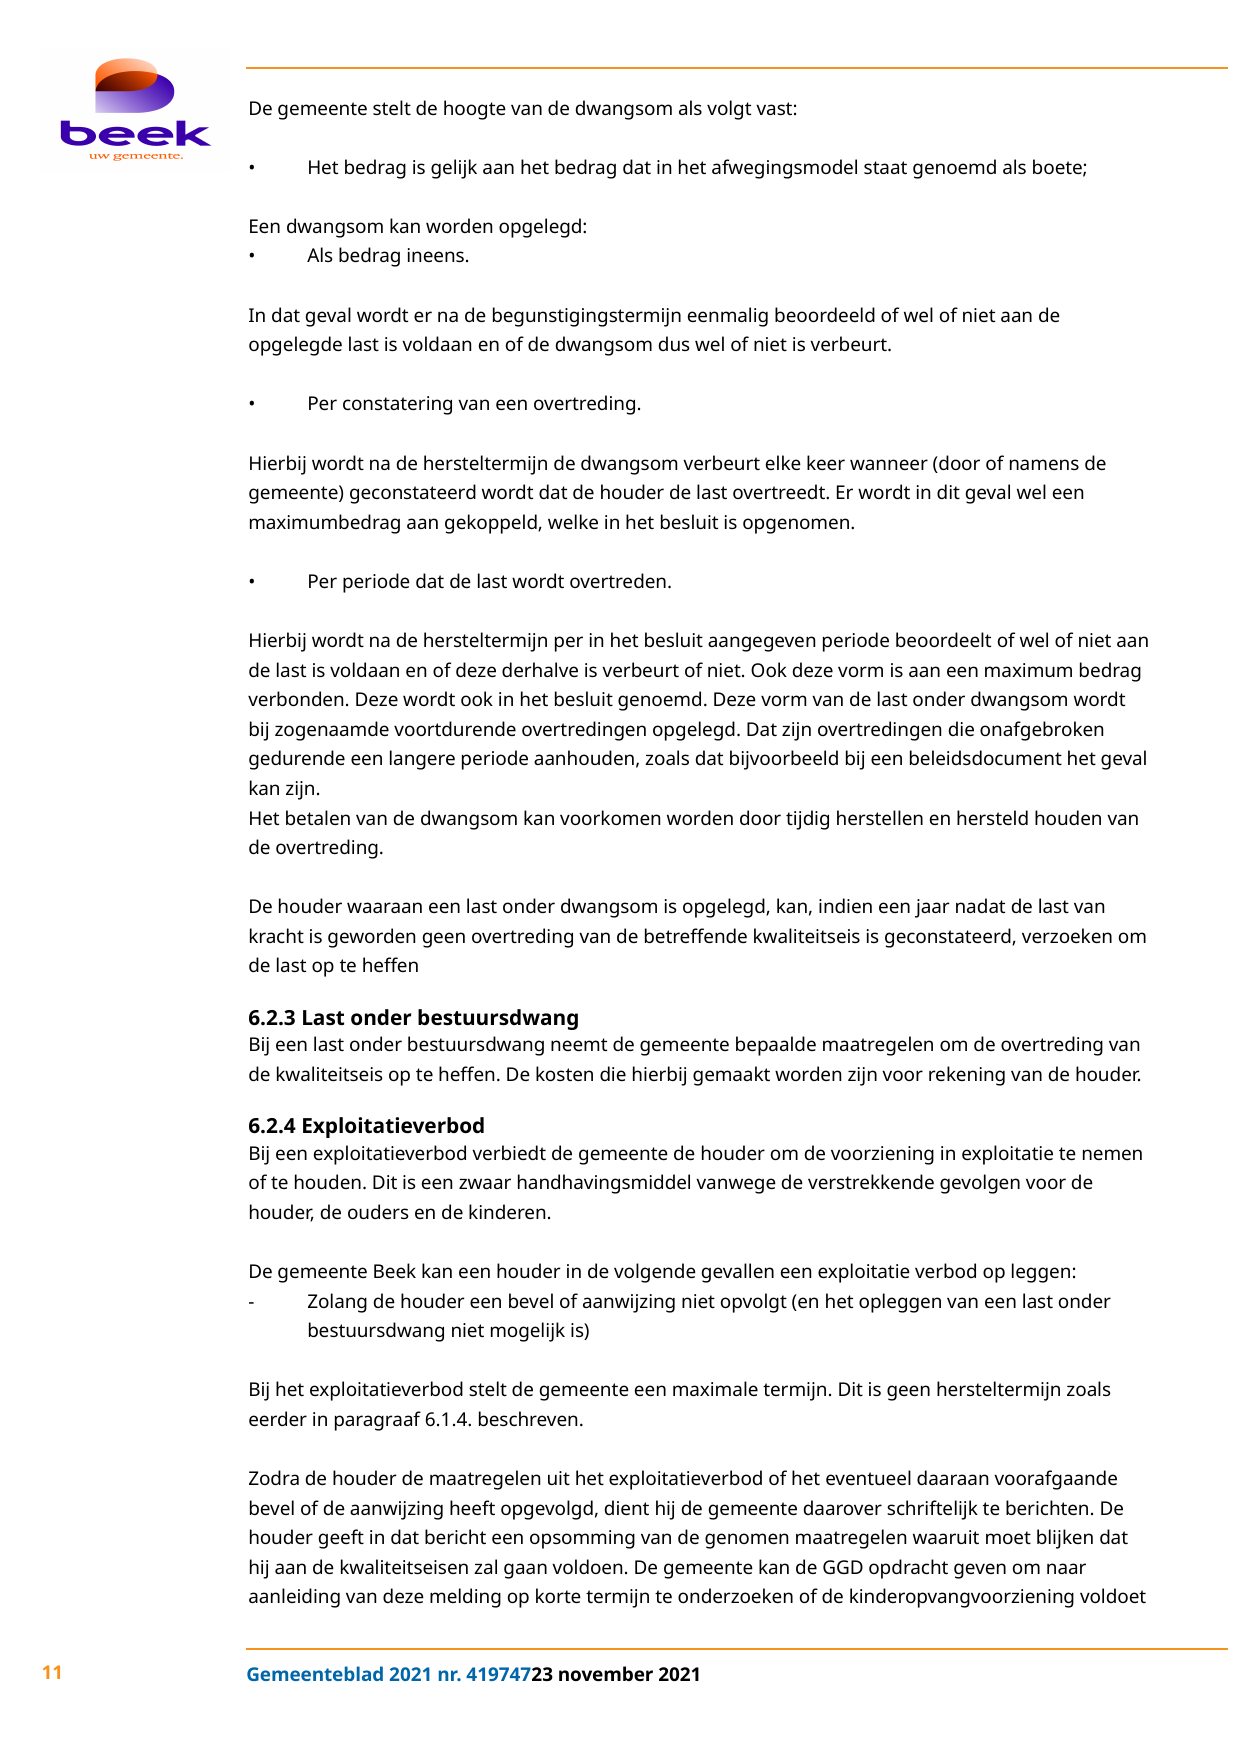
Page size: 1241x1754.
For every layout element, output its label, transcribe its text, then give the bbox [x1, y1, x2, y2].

text Het betalen van de dwangsom kan voorkomen worden door tijdig herstellen en hersteld houden van de overtreding. [248, 805, 1152, 860]
list Per constatering van een overtreding. [248, 391, 1152, 416]
text Hierbij wordt na de hersteltermijn de dwangsom verbeurt elke keer wanneer (door of namens de gemeente) geconstateerd wordt dat de houder de last overtreedt. Er wordt in dit geval wel een maximumbedrag aan gekoppeld, welke in het besluit is opgenomen. [248, 450, 1152, 535]
text In dat geval wordt er na de begunstigingstermijn eenmalig beoordeeld of wel of niet aan de opgelegde last is voldaan en of de dwangsom dus wel of niet is verbeurt. [248, 302, 1152, 357]
text Zodra de houder de maatregelen uit het exploitatieverbod of het eventueel daaraan voorafgaande bevel of de aanwijzing heeft opgevolgd, dient hij de gemeente daarover schriftelijk te berichten. De houder geeft in dat bericht een opsomming van de genomen maatregelen waaruit moet blijken dat hij aan de kwaliteitseisen zal gaan voldoen. De gemeente kan de GGD opdracht geven om naar aanleiding van deze melding op korte termijn te onderzoeken of de kinderopvangvoorziening voldoet [248, 1465, 1152, 1609]
text De gemeente Beek kan een houder in de volgende gevallen een exploitatie verbod op leggen: [248, 1258, 1152, 1284]
text Bij een last onder bestuursdwang neemt de gemeente bepaalde maatregelen om de overtreding van de kwaliteitseis op te heffen. De kosten die hierbij gemaakt worden zijn voor rekening van de houder. [248, 1032, 1152, 1087]
list Zolang de houder een bevel of aanwijzing niet opvolgt (en het opleggen van een last onder bestuursdwang niet mogelijk is) [248, 1288, 1152, 1343]
text Hierbij wordt na de hersteltermijn per in het besluit aangegeven periode beoordeelt of wel of niet aan de last is voldaan en of deze derhalve is verbeurt of niet. Ook deze vorm is aan een maximum bedrag verbonden. Deze wordt ook in het besluit genoemd. Deze vorm van de last onder dwangsom wordt bij zogenaamde voortdurende overtredingen opgelegd. Dat zijn overtredingen die onafgebroken gedurende een langere periode aanhouden, zoals dat bijvoorbeeld bij een beleidsdocument het geval kan zijn. [248, 627, 1152, 801]
picture [41, 47, 231, 172]
list Per periode dat de last wordt overtreden. [248, 568, 1152, 594]
text 6.2.3 Last onder bestuursdwang [248, 1003, 1152, 1032]
list Het bedrag is gelijk aan het bedrag dat in het afwegingsmodel staat genoemd als boete; [248, 154, 1152, 180]
text 6.2.4 Exploitatieverbod [248, 1112, 1152, 1140]
text Bij het exploitatieverbod stelt de gemeente een maximale termijn. Dit is geen hersteltermijn zoals eerder in paragraaf 6.1.4. beschreven. [248, 1377, 1152, 1432]
list Als bedrag ineens. [248, 243, 1152, 268]
text De gemeente stelt de hoogte van de dwangsom als volgt vast: [248, 95, 1152, 121]
text Een dwangsom kan worden opgelegd: [248, 213, 1152, 239]
text Bij een exploitatieverbod verbiedt de gemeente de houder om de voorziening in exploitatie te nemen of te houden. Dit is een zwaar handhavingsmiddel vanwege de verstrekkende gevolgen voor de houder, de ouders en de kinderen. [248, 1140, 1152, 1225]
text De houder waaraan een last onder dwangsom is opgelegd, kan, indien een jaar nadat de last van kracht is geworden geen overtreding van de betreffende kwaliteitseis is geconstateerd, verzoeken om de last op te heffen [248, 893, 1152, 978]
